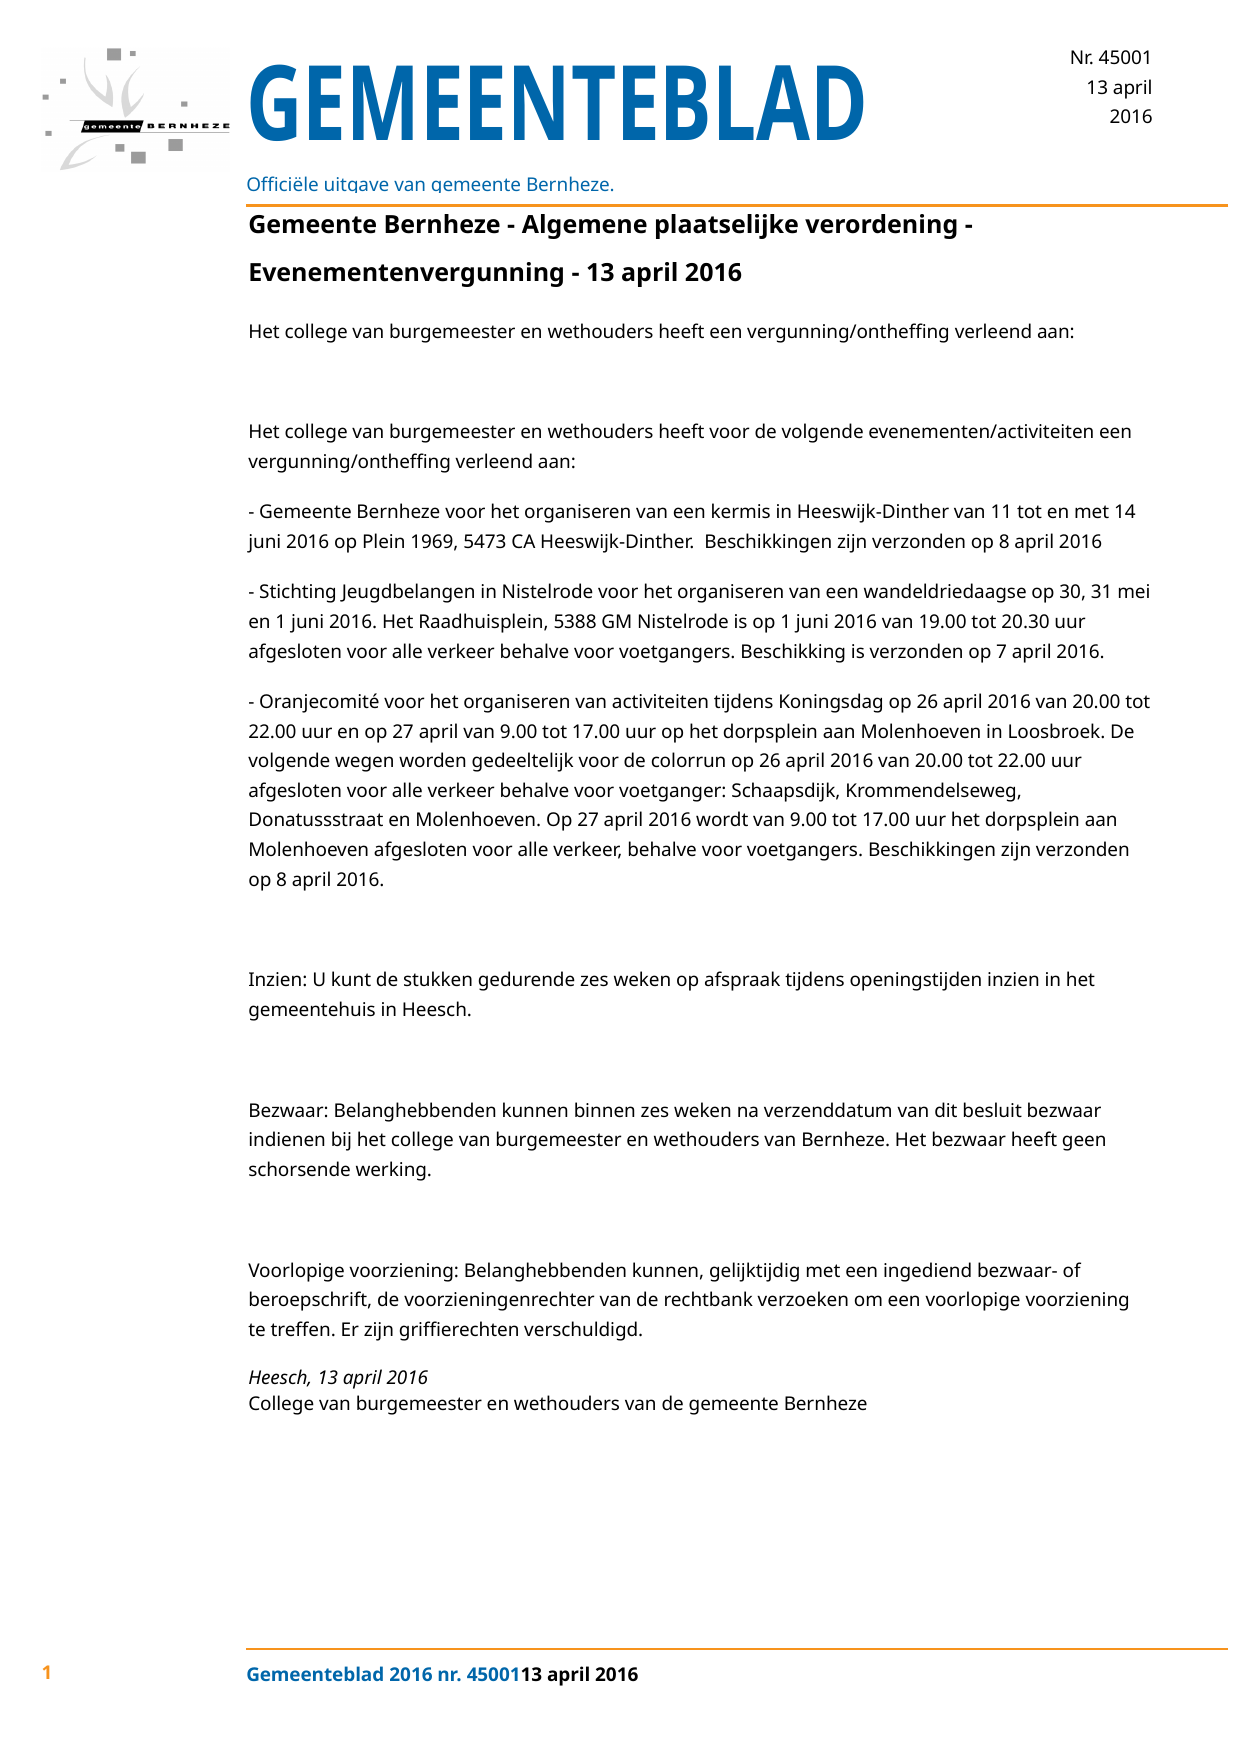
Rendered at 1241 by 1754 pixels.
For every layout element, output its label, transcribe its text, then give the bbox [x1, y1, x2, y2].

text - Gemeente Bernheze voor het organiseren van een kermis in Heeswijk-Dinther van 11 tot en met 14 juni 2016 op Plein 1969, 5473 CA Heeswijk-Dinther. Beschikkingen zijn verzonden op 8 april 2016 [248, 499, 1152, 554]
picture [41, 47, 231, 172]
text Inzien: U kunt de stukken gedurende zes weken op afspraak tijdens openingstijden inzien in het gemeentehuis in Heesch. [248, 967, 1152, 1022]
text Het college van burgemeester en wethouders heeft een vergunning/ontheffing verleend aan: [248, 318, 1152, 344]
text Bezwaar: Belanghebbenden kunnen binnen zes weken na verzenddatum van dit besluit bezwaar indienen bij het college van burgemeester en wethouders van Bernheze. Het bezwaar heeft geen schorsende werking. [248, 1097, 1152, 1182]
text Voorlopige voorziening: Belanghebbenden kunnen, gelijktijdig met een ingediend bezwaar- of beroepschrift, de voorzieningenrechter van de rechtbank verzoeken om een voorlopige voorziening te treffen. Er zijn griffierechten verschuldigd. [248, 1257, 1152, 1342]
text Het college van burgemeester en wethouders heeft voor de volgende evenementen/activiteiten een vergunning/ontheffing verleend aan: [248, 419, 1152, 474]
text - Stichting Jeugdbelangen in Nistelrode voor het organiseren van een wandeldriedaagse op 30, 31 mei en 1 juni 2016. Het Raadhuisplein, 5388 GM Nistelrode is op 1 juni 2016 van 19.00 tot 20.30 uur afgesloten voor alle verkeer behalve voor voetgangers. Beschikking is verzonden op 7 april 2016. [248, 579, 1152, 664]
text Gemeente Bernheze - Algemene plaatselijke verordening - Evenementenvergunning - 13 april 2016 [248, 207, 1152, 288]
text Heesch, 13 april 2016 [248, 1364, 1152, 1390]
text - Oranjecomité voor het organiseren van activiteiten tijdens Koningsdag op 26 april 2016 van 20.00 tot 22.00 uur en op 27 april van 9.00 tot 17.00 uur op het dorpsplein aan Molenhoeven in Loosbroek. De volgende wegen worden gedeeltelijk voor de colorrun op 26 april 2016 van 20.00 tot 22.00 uur afgesloten voor alle verkeer behalve voor voetganger: Schaapsdijk, Krommendelseweg, Donatussstraat en Molenhoeven. Op 27 april 2016 wordt van 9.00 tot 17.00 uur het dorpsplein aan Molenhoeven afgesloten voor alle verkeer, behalve voor voetgangers. Beschikkingen zijn verzonden op 8 april 2016. [248, 688, 1152, 892]
text College van burgemeester en wethouders van de gemeente Bernheze [248, 1390, 1152, 1416]
